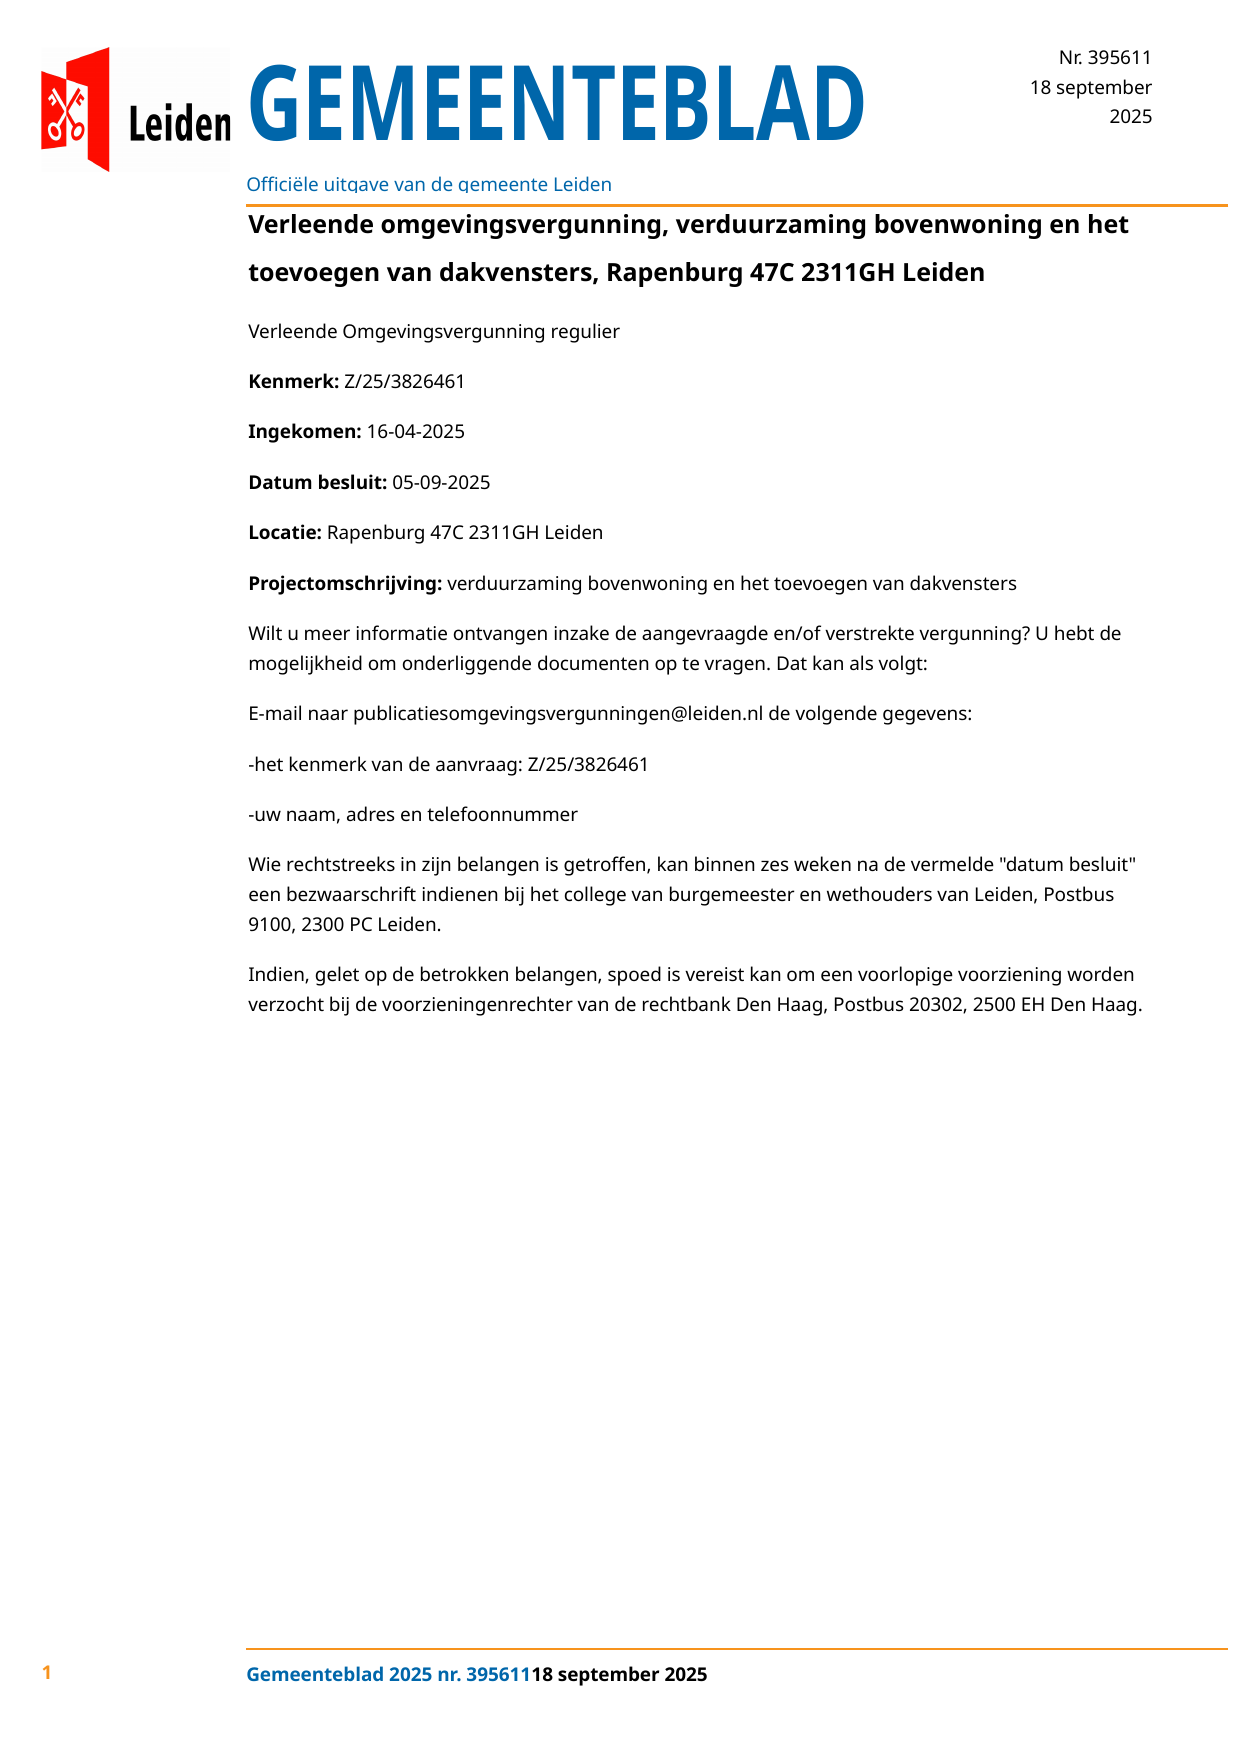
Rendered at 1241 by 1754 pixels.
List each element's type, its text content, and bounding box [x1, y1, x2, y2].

text Wie rechtstreeks in zijn belangen is getroffen, kan binnen zes weken na de vermelde "datum besluit" een bezwaarschrift indienen bij het college van burgemeester en wethouders van Leiden, Postbus 9100, 2300 PC Leiden. [248, 852, 1152, 937]
text Projectomschrijving: verduurzaming bovenwoning en het toevoegen van dakvensters [248, 570, 1152, 596]
text -het kenmerk van de aanvraag: Z/25/3826461 [248, 751, 1152, 777]
text Ingekomen: 16-04-2025 [248, 419, 1152, 444]
text Datum besluit: 05-09-2025 [248, 469, 1152, 495]
text Indien, gelet op de betrokken belangen, spoed is vereist kan om een voorlopige voorziening worden verzocht bij de voorzieningenrechter van de rechtbank Den Haag, Postbus 20302, 2500 EH Den Haag. [248, 961, 1152, 1017]
text Verleende omgevingsvergunning, verduurzaming bovenwoning en het toevoegen van dakvensters, Rapenburg 47C 2311GH Leiden [248, 207, 1152, 288]
text Verleende Omgevingsvergunning regulier [248, 318, 1152, 344]
text Wilt u meer informatie ontvangen inzake de aangevraagde en/of verstrekte vergunning? U hebt de mogelijkheid om onderliggende documenten op te vragen. Dat kan als volgt: [248, 620, 1152, 676]
text Locatie: Rapenburg 47C 2311GH Leiden [248, 519, 1152, 545]
picture [41, 47, 231, 172]
text E-mail naar publicatiesomgevingsvergunningen@leiden.nl de volgende gegevens: [248, 700, 1152, 726]
text Kenmerk: Z/25/3826461 [248, 368, 1152, 394]
text -uw naam, adres en telefoonnummer [248, 801, 1152, 827]
